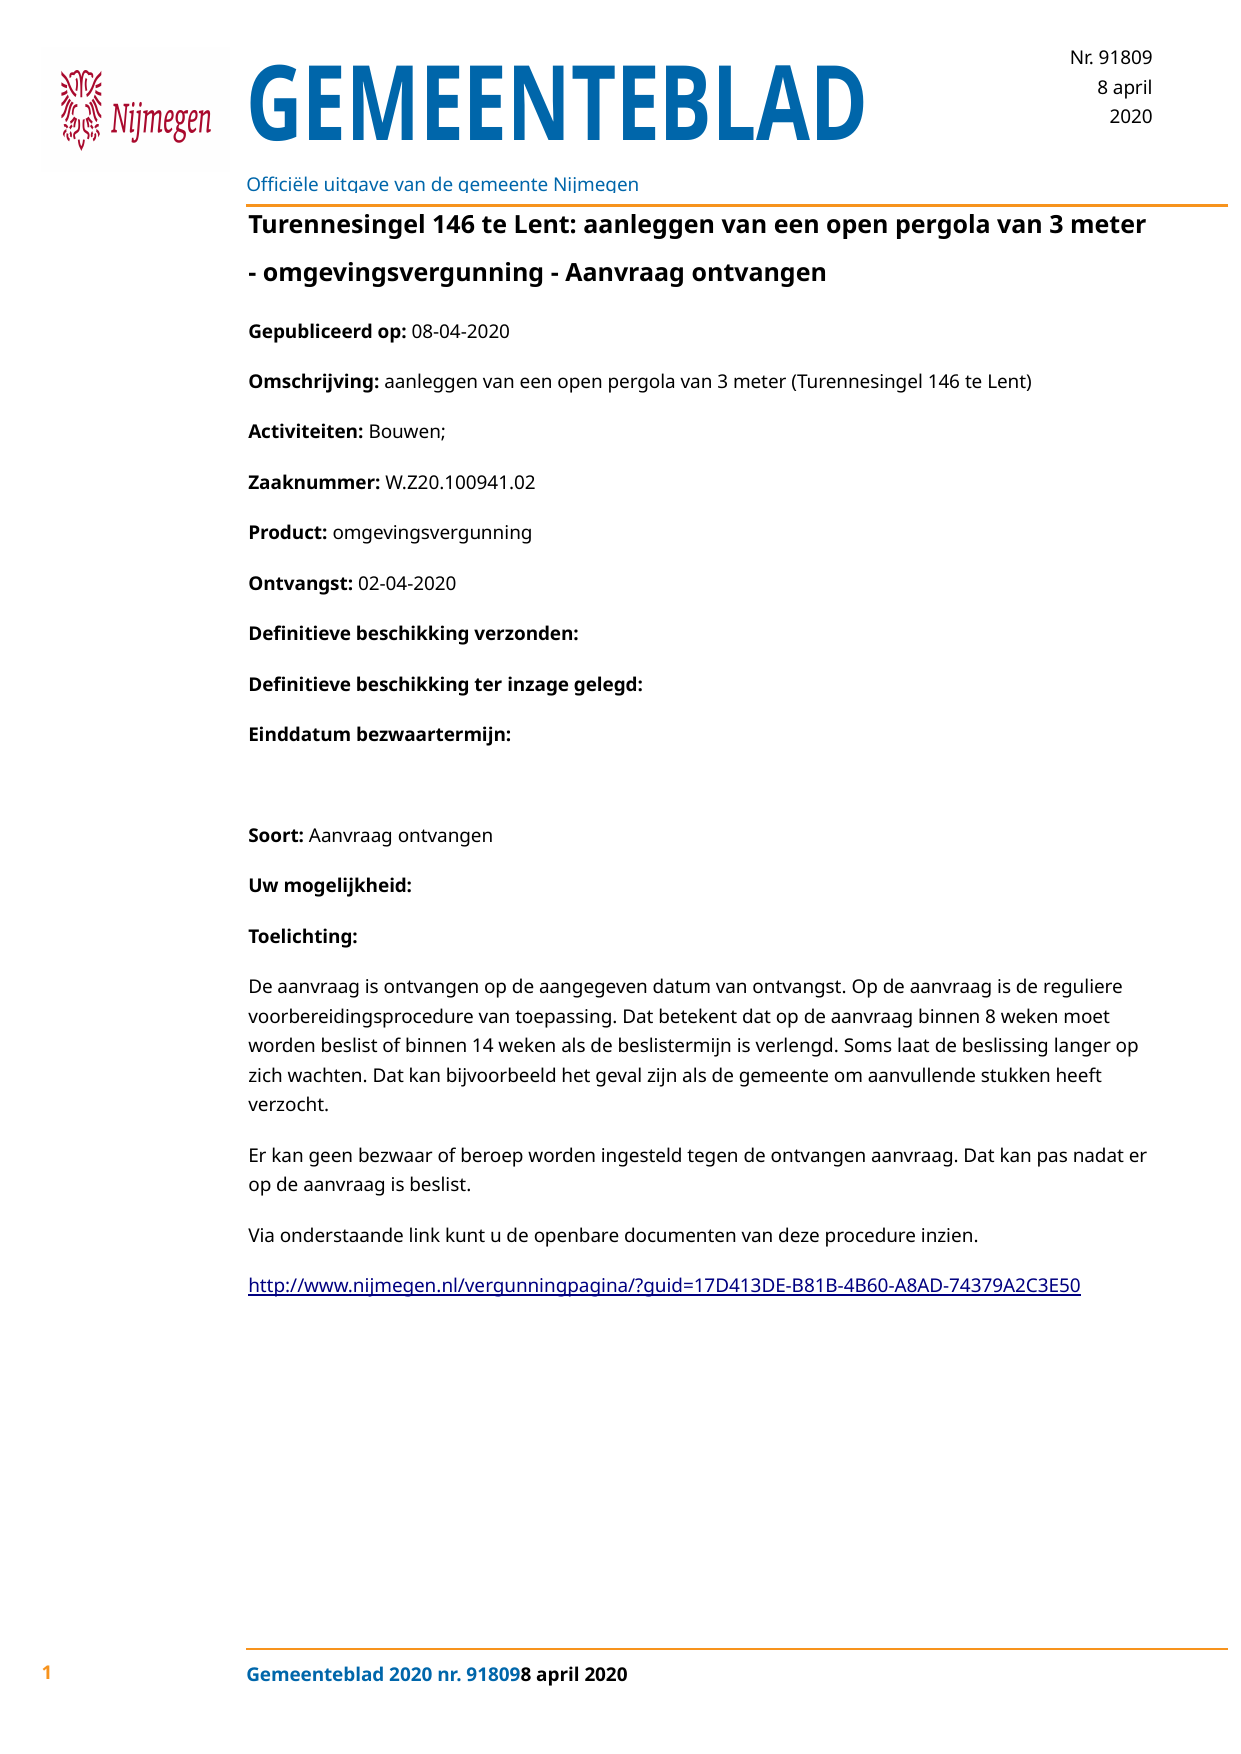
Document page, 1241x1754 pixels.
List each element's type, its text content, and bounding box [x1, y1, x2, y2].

text Zaaknummer: W.Z20.100941.02 [248, 469, 1152, 495]
text Toelichting: [248, 923, 1152, 949]
text Uw mogelijkheid: [248, 872, 1152, 898]
text Definitieve beschikking verzonden: [248, 620, 1152, 646]
text http://www.nijmegen.nl/vergunningpagina/?guid=17D413DE-B81B-4B60-A8AD-74379A2C3E50 [248, 1272, 1152, 1298]
text Einddatum bezwaartermijn: [248, 721, 1152, 747]
text Definitieve beschikking ter inzage gelegd: [248, 671, 1152, 697]
text Activiteiten: Bouwen; [248, 419, 1152, 444]
picture [41, 47, 231, 172]
text Omschrijving: aanleggen van een open pergola van 3 meter (Turennesingel 146 te Lent) [248, 368, 1152, 394]
text De aanvraag is ontvangen op de aangegeven datum van ontvangst. Op de aanvraag is de reguliere voorbereidingsprocedure van toepassing. Dat betekent dat op de aanvraag binnen 8 weken moet worden beslist of binnen 14 weken als de beslistermijn is verlengd. Soms laat de beslissing langer op zich wachten. Dat kan bijvoorbeeld het geval zijn als de gemeente om aanvullende stukken heeft verzocht. [248, 973, 1152, 1117]
text Ontvangst: 02-04-2020 [248, 570, 1152, 596]
text Er kan geen bezwaar of beroep worden ingesteld tegen de ontvangen aanvraag. Dat kan pas nadat er op de aanvraag is beslist. [248, 1142, 1152, 1197]
text Gepubliceerd op: 08-04-2020 [248, 318, 1152, 344]
text Product: omgevingsvergunning [248, 519, 1152, 545]
text Soort: Aanvraag ontvangen [248, 822, 1152, 848]
text Via onderstaande link kunt u de openbare documenten van deze procedure inzien. [248, 1222, 1152, 1248]
text Turennesingel 146 te Lent: aanleggen van een open pergola van 3 meter - omgevingsvergunning - Aanvraag ontvangen [248, 207, 1152, 288]
